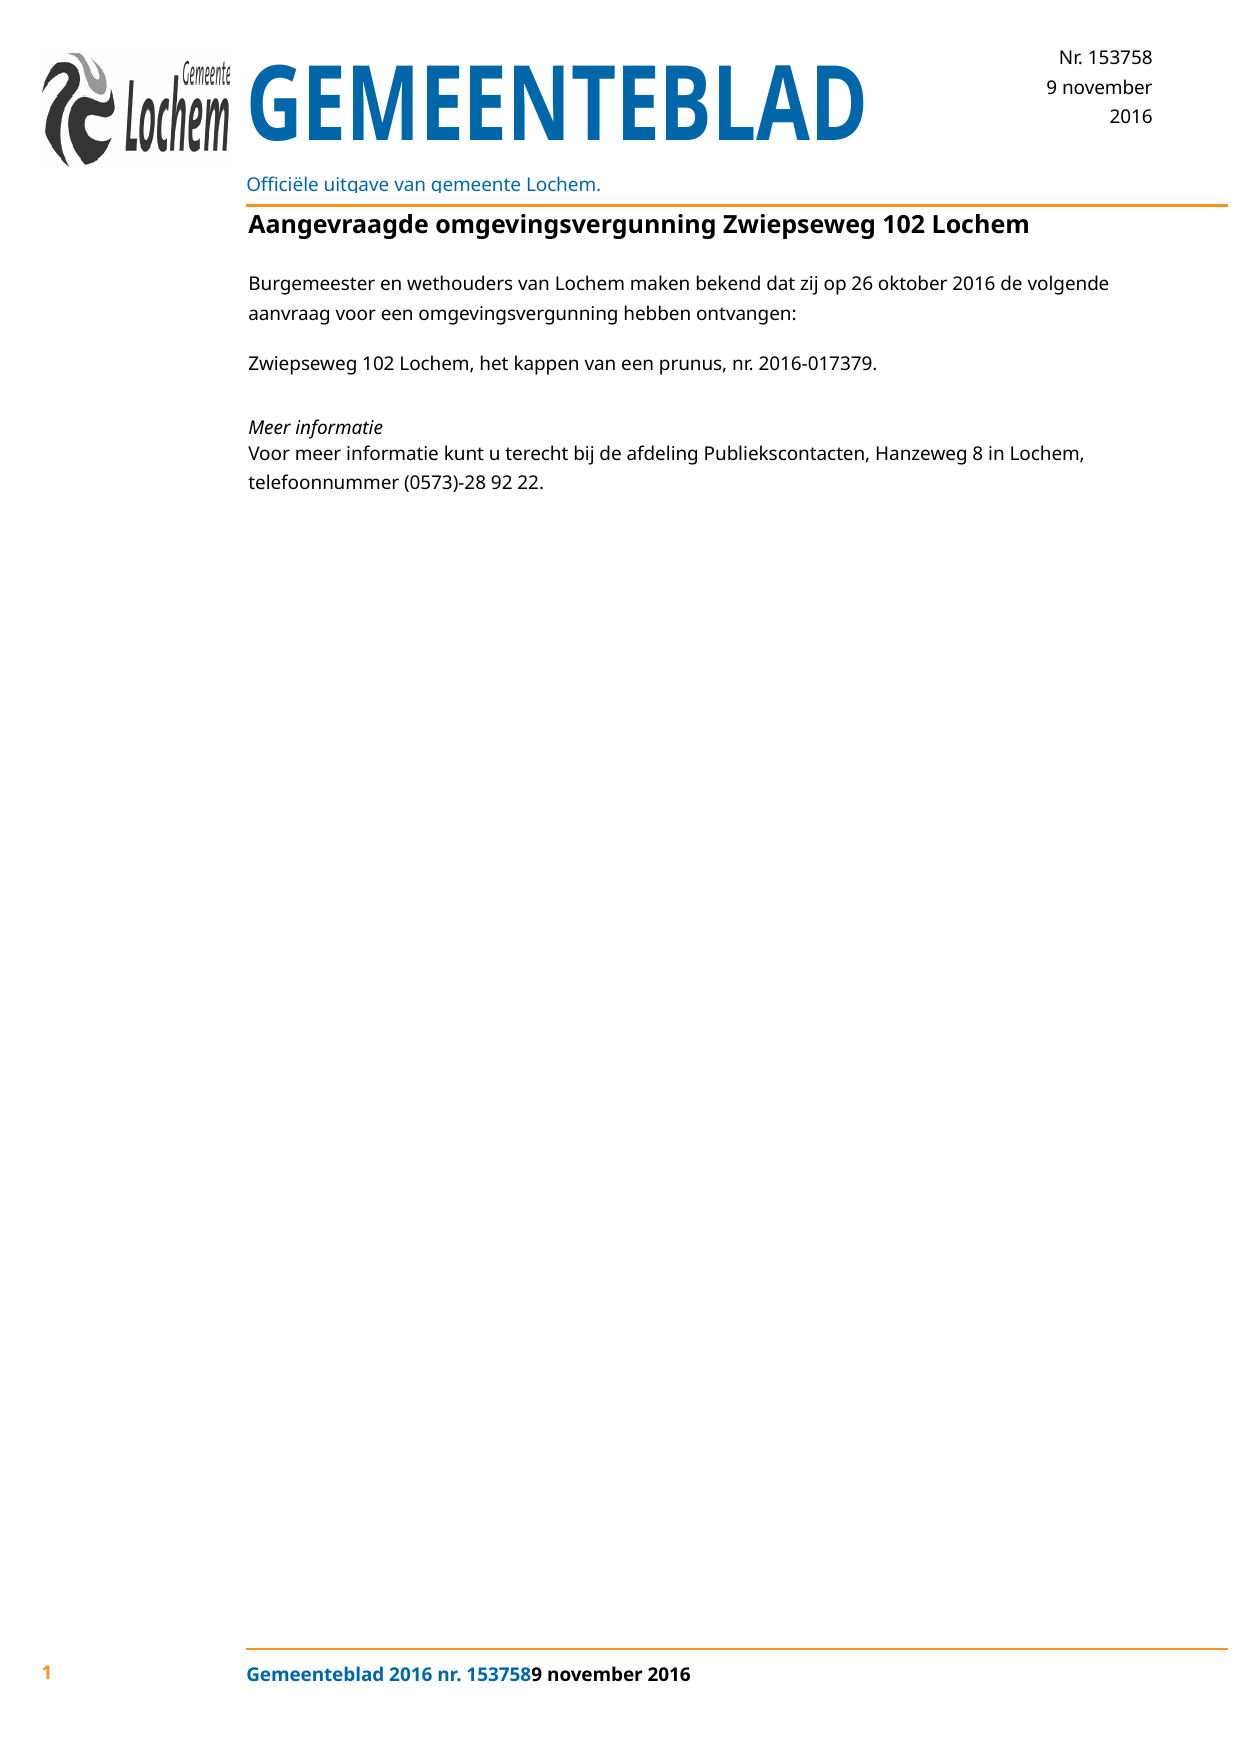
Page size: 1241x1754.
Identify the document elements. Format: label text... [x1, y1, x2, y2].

text Voor meer informatie kunt u terecht bij de afdeling Publiekscontacten, Hanzeweg 8 in Lochem, telefoonnummer (0573)-28 92 22. [248, 440, 1152, 495]
picture [41, 47, 231, 172]
text Burgemeester en wethouders van Lochem maken bekend dat zij op 26 oktober 2016 de volgende aanvraag voor een omgevingsvergunning hebben ontvangen: [248, 270, 1152, 326]
text Zwiepseweg 102 Lochem, het kappen van een prunus, nr. 2016-017379. [248, 350, 1152, 376]
text Aangevraagde omgevingsvergunning Zwiepseweg 102 Lochem [248, 207, 1152, 241]
text Meer informatie [248, 414, 1152, 440]
